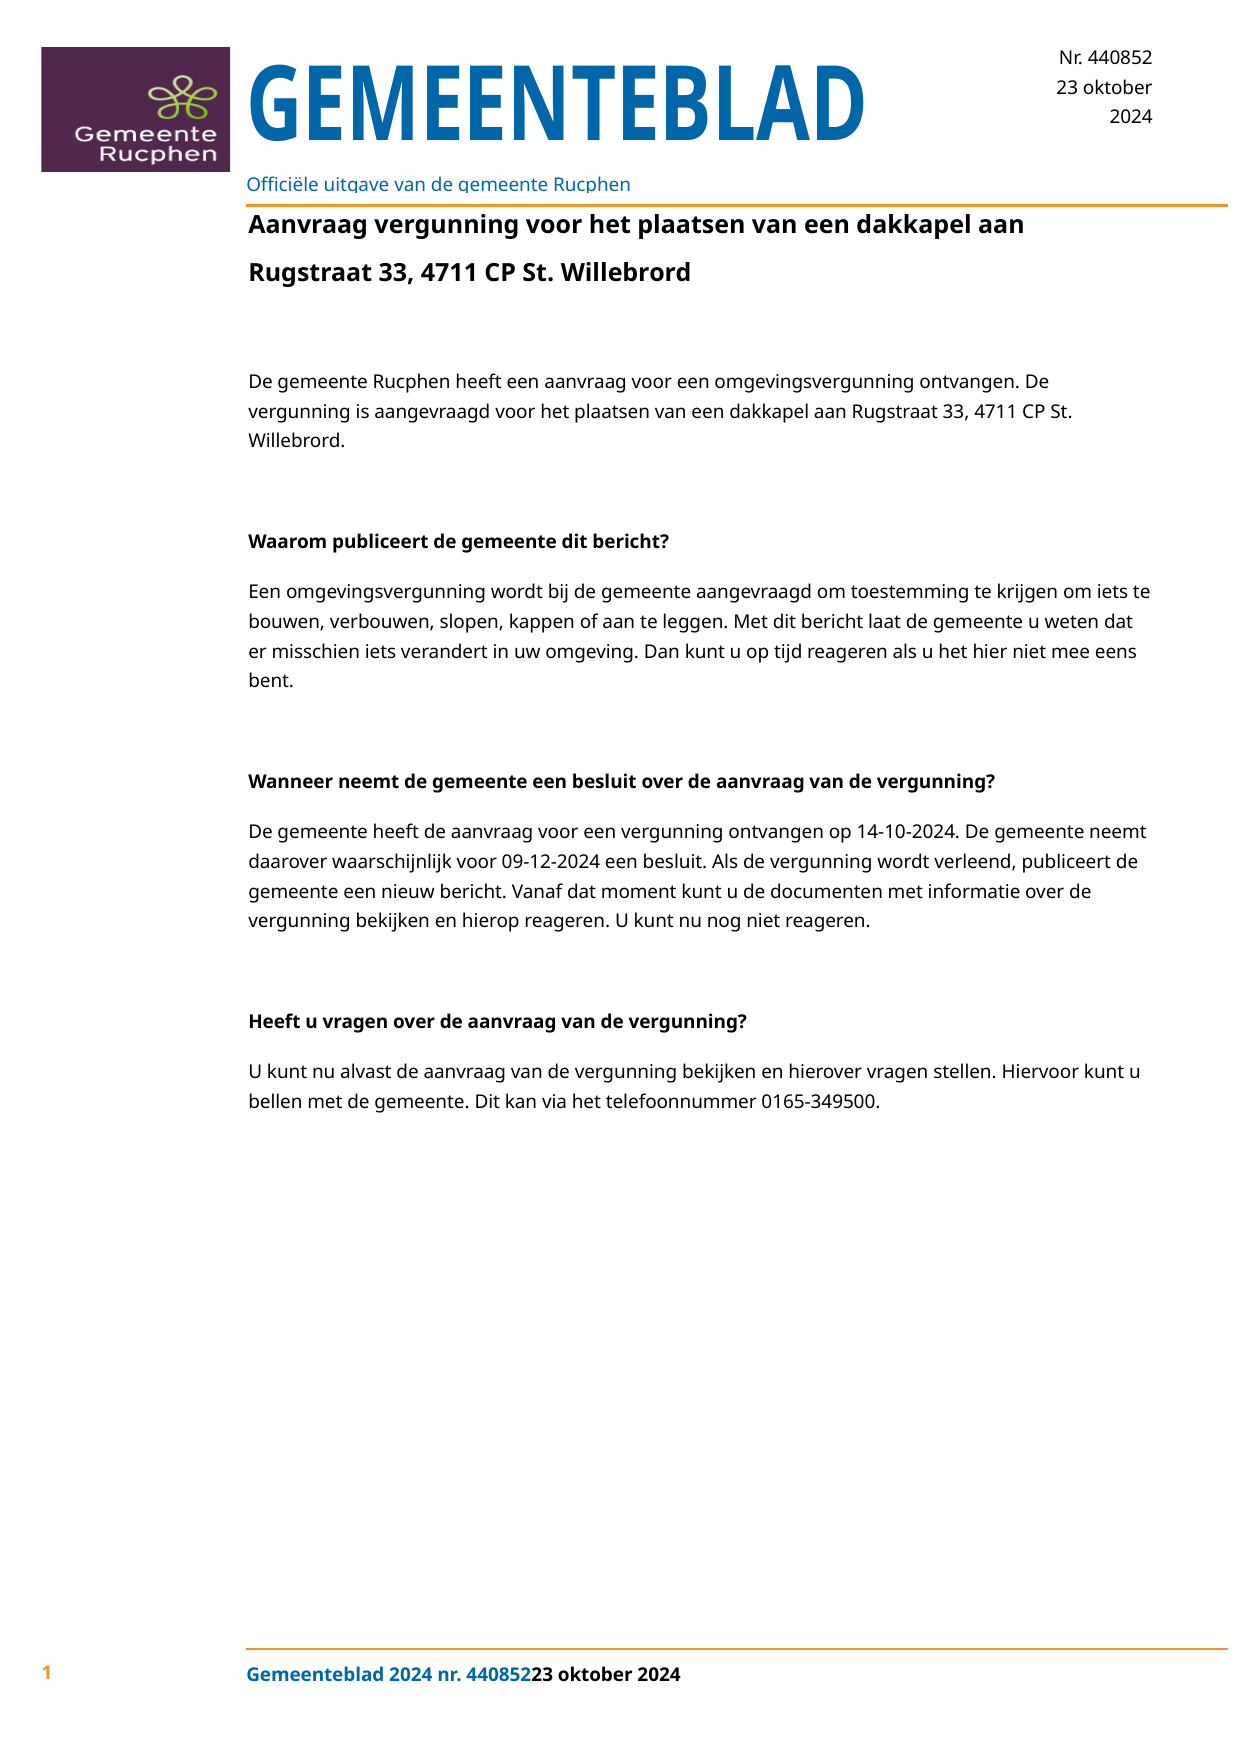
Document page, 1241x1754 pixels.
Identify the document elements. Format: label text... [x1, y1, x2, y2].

text Wanneer neemt de gemeente een besluit over de aanvraag van de vergunning? [248, 768, 1152, 794]
text De gemeente Rucphen heeft een aanvraag voor een omgevingsvergunning ontvangen. De vergunning is aangevraagd voor het plaatsen van een dakkapel aan Rugstraat 33, 4711 CP St. Willebrord. [248, 368, 1152, 453]
text De gemeente heeft de aanvraag voor een vergunning ontvangen op 14-10-2024. De gemeente neemt daarover waarschijnlijk voor 09-12-2024 een besluit. Als de vergunning wordt verleend, publiceert de gemeente een nieuw bericht. Vanaf dat moment kunt u de documenten met informatie over de vergunning bekijken en hierop reageren. U kunt nu nog niet reageren. [248, 819, 1152, 933]
text Waarom publiceert de gemeente dit bericht? [248, 528, 1152, 554]
text Heeft u vragen over de aanvraag van de vergunning? [248, 1008, 1152, 1034]
text Aanvraag vergunning voor het plaatsen van een dakkapel aan Rugstraat 33, 4711 CP St. Willebrord [248, 207, 1152, 288]
text U kunt nu alvast de aanvraag van de vergunning bekijken en hierover vragen stellen. Hiervoor kunt u bellen met de gemeente. Dit kan via het telefoonnummer 0165-349500. [248, 1059, 1152, 1114]
picture [41, 47, 231, 172]
text Een omgevingsvergunning wordt bij de gemeente aangevraagd om toestemming te krijgen om iets te bouwen, verbouwen, slopen, kappen of aan te leggen. Met dit bericht laat de gemeente u weten dat er misschien iets verandert in uw omgeving. Dan kunt u op tijd reageren als u het hier niet mee eens bent. [248, 579, 1152, 693]
